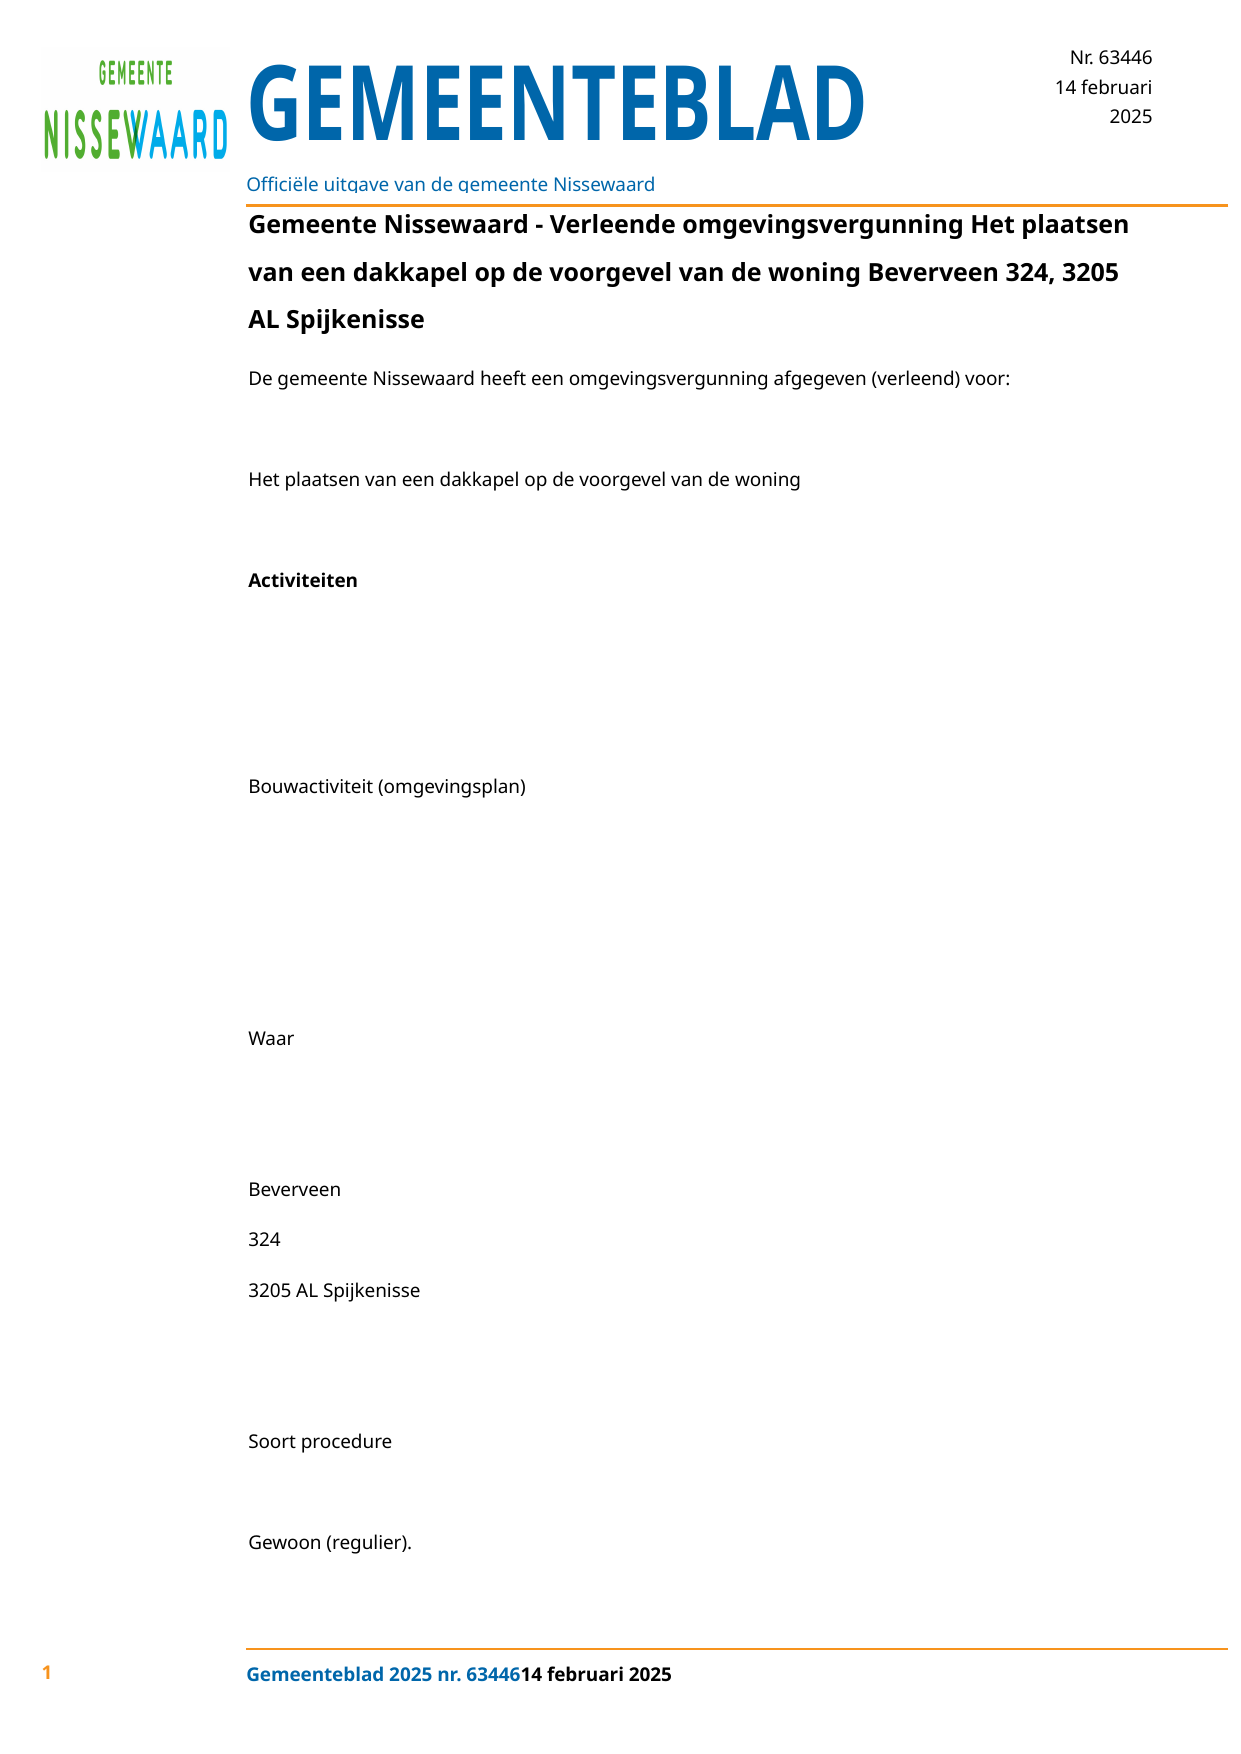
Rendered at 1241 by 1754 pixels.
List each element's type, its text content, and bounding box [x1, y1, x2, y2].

text Het plaatsen van een dakkapel op de voorgevel van de woning [248, 466, 1152, 492]
text 3205 AL Spijkenisse [248, 1277, 1152, 1303]
text Waar [248, 1025, 1152, 1051]
text Bouwactiviteit (omgevingsplan) [248, 773, 1152, 798]
picture [41, 47, 231, 172]
text 324 [248, 1227, 1152, 1252]
text De gemeente Nissewaard heeft een omgevingsvergunning afgegeven (verleend) voor: [248, 366, 1152, 391]
text Gemeente Nissewaard - Verleende omgevingsvergunning Het plaatsen van een dakkapel op de voorgevel van de woning Beverveen 324, 3205 AL Spijkenisse [248, 207, 1152, 336]
text Activiteiten [248, 567, 1152, 593]
text Beverveen [248, 1176, 1152, 1202]
text Gewoon (regulier). [248, 1529, 1152, 1555]
text ﻿ [248, 618, 1152, 647]
text Soort procedure [248, 1428, 1152, 1454]
